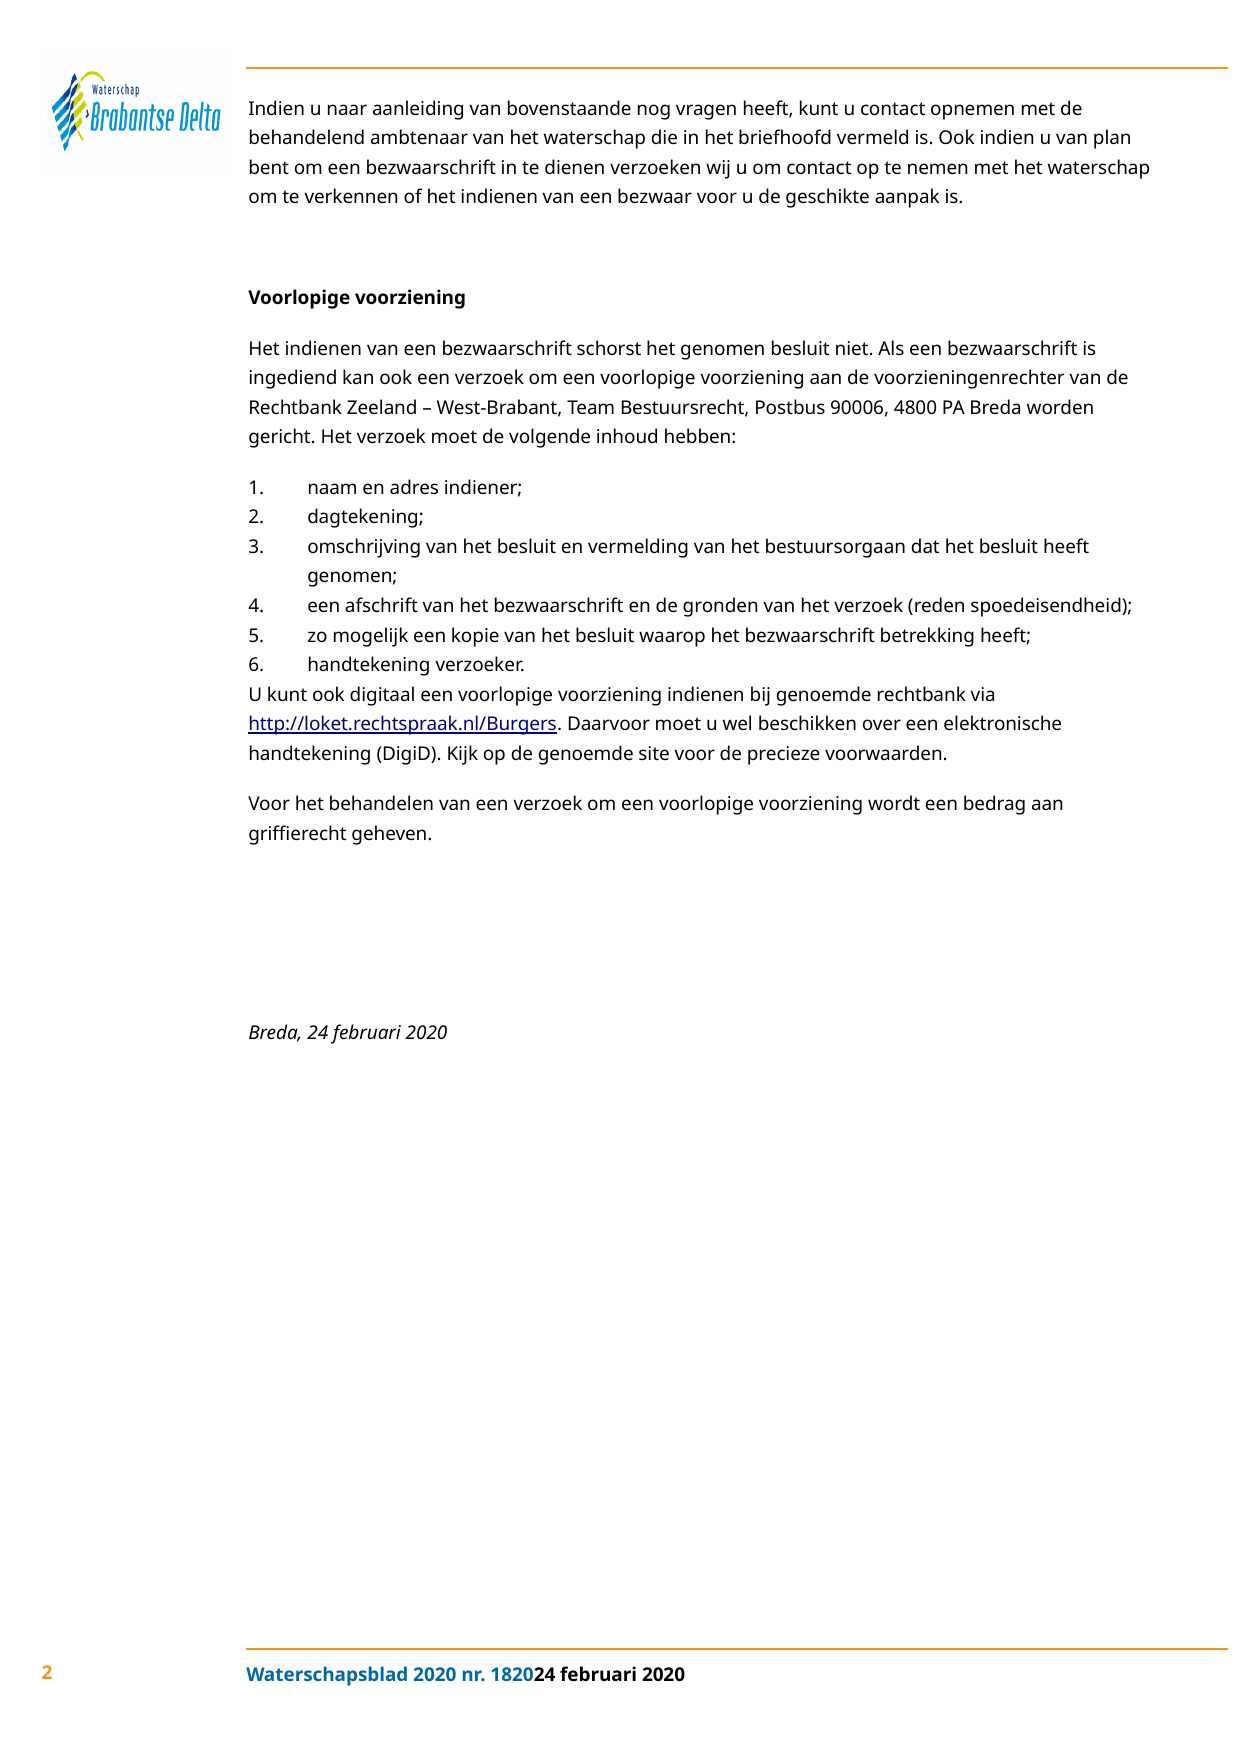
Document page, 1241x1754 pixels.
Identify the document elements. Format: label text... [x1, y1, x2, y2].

list zo mogelijk een kopie van het besluit waarop het bezwaarschrift betrekking heeft; [248, 622, 1152, 648]
list handtekening verzoeker. [248, 651, 1152, 677]
list dagtekening; [248, 503, 1152, 529]
picture [41, 47, 231, 172]
text Indien u naar aanleiding van bovenstaande nog vragen heeft, kunt u contact opnemen met de behandelend ambtenaar van het waterschap die in het briefhoofd vermeld is. Ook indien u van plan bent om een bezwaarschrift in te dienen verzoeken wij u om contact op te nemen met het waterschap om te verkennen of het indienen van een bezwaar voor u de geschikte aanpak is. [248, 95, 1152, 209]
text Voor het behandelen van een verzoek om een voorlopige voorziening wordt een bedrag aan griffierecht geheven. [248, 791, 1152, 846]
text Het indienen van een bezwaarschrift schorst het genomen besluit niet. Als een bezwaarschrift is ingediend kan ook een verzoek om een voorlopige voorziening aan de voorzieningenrechter van de Rechtbank Zeeland – West-Brabant, Team Bestuursrecht, Postbus 90006, 4800 PA Breda worden gericht. Het verzoek moet de volgende inhoud hebben: [248, 335, 1152, 449]
list een afschrift van het bezwaarschrift en de gronden van het verzoek (reden spoedeisendheid); [248, 592, 1152, 618]
text U kunt ook digitaal een voorlopige voorziening indienen bij genoemde rechtbank via http://loket.rechtspraak.nl/Burgers. Daarvoor moet u wel beschikken over een elektronische handtekening (DigiD). Kijk op de genoemde site voor de precieze voorwaarden. [248, 681, 1152, 766]
text Voorlopige voorziening [248, 284, 1152, 310]
list naam en adres indiener; [248, 474, 1152, 500]
text Breda, 24 februari 2020 [248, 1019, 1152, 1045]
list omschrijving van het besluit en vermelding van het bestuursorgaan dat het besluit heeft genomen; [248, 533, 1152, 588]
